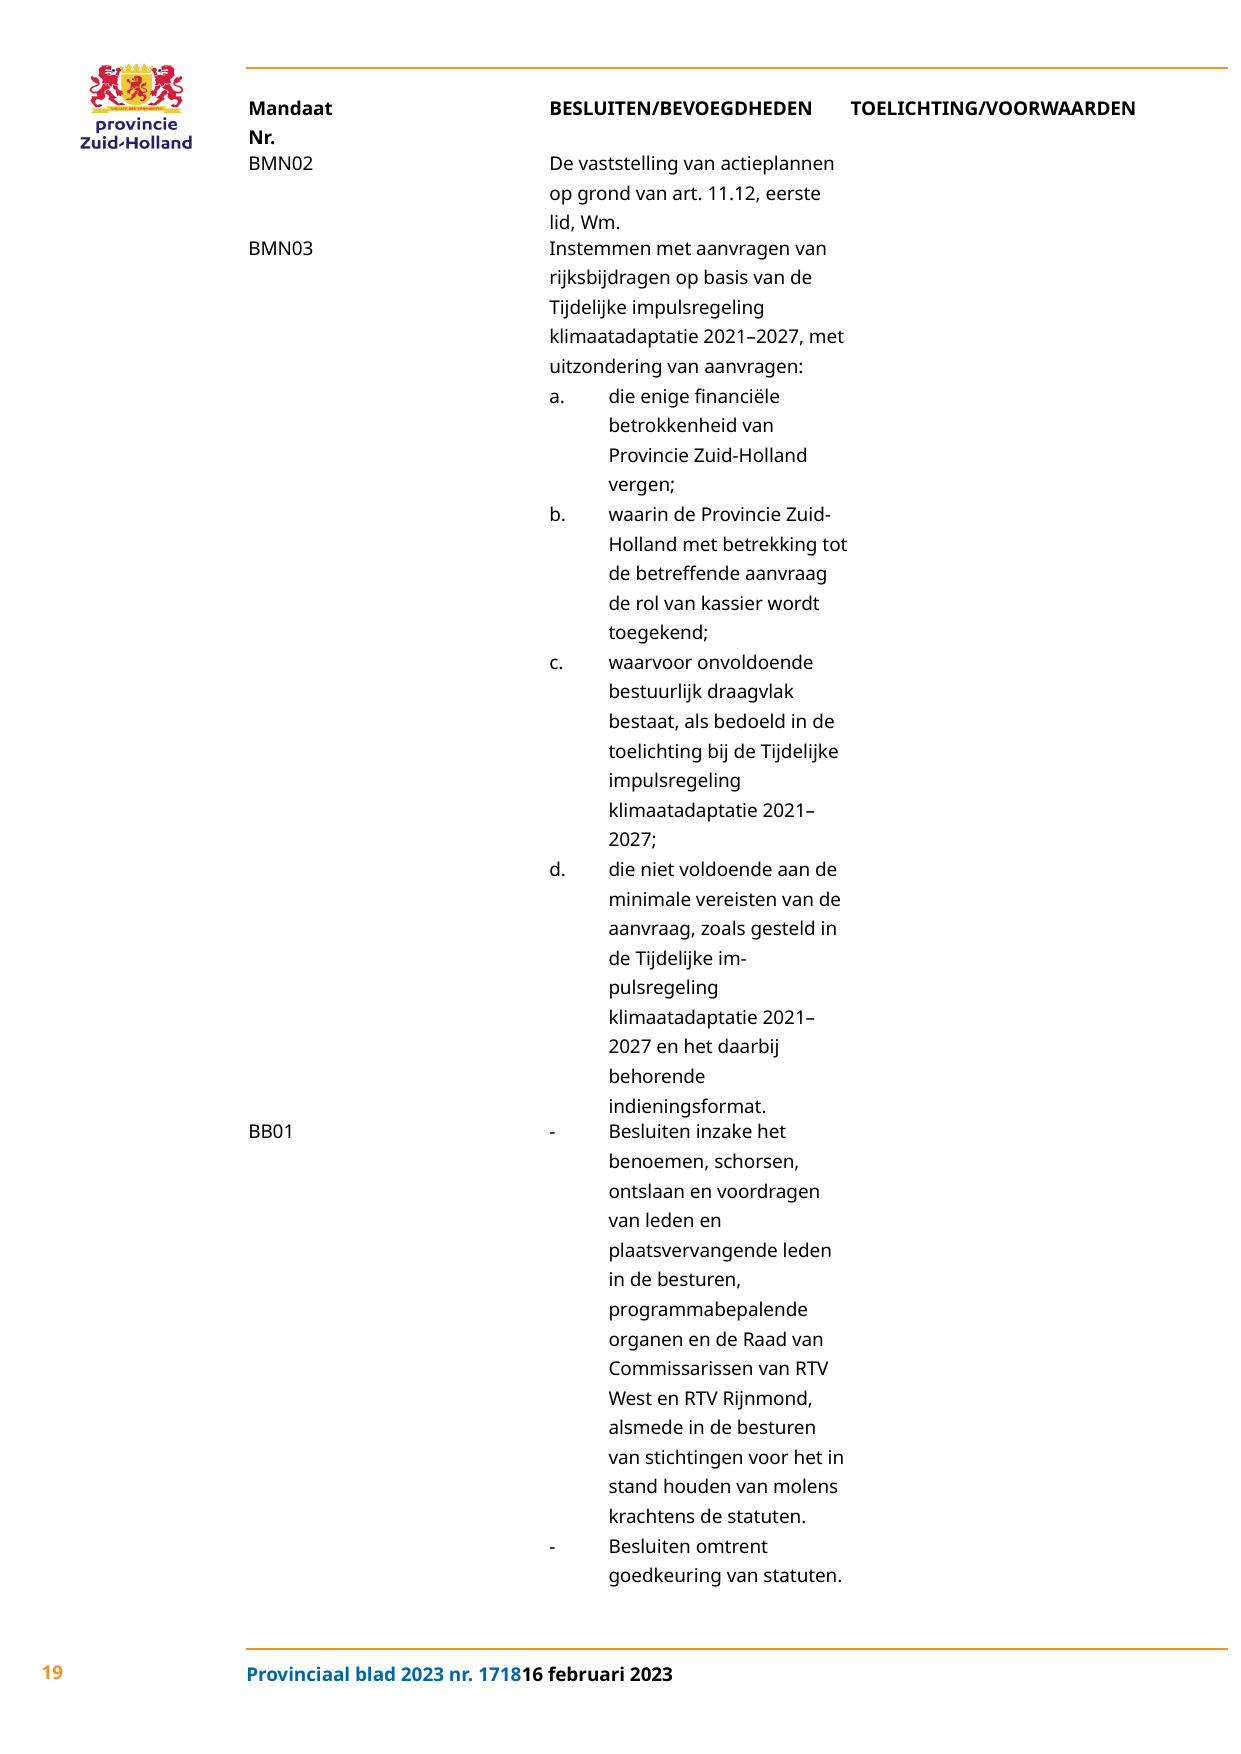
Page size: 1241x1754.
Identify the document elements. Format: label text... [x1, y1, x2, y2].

table_cell De vaststelling van actieplannen op grond van art. 11.12, eerste lid, Wm. [549, 150, 850, 235]
table_cell [850, 1119, 1152, 1588]
table_cell BMN03 [248, 235, 549, 1119]
picture [41, 47, 231, 172]
table_cell BMN02 [248, 150, 549, 235]
table_header BESLUITEN/BEVOEGDHEDEN [549, 95, 850, 150]
table_header Mandaat Nr. [248, 95, 549, 150]
table_cell Besluiten inzake het benoemen, schorsen, ontslaan en voordragen van leden en plaatsvervangende leden in de besturen, programmabepalende organen en de Raad van Commissarissen van RTV West en RTV Rijnmond, alsmede in de besturen van stichtingen voor het in stand houden van molens krachtens de statuten. Besluiten omtrent goedkeuring van statuten. [549, 1119, 850, 1588]
table_cell [850, 235, 1152, 1119]
table_header TOELICHTING/VOORWAARDEN [850, 95, 1152, 150]
table_cell BB01 [248, 1119, 549, 1588]
table_cell [850, 150, 1152, 235]
table_cell Instemmen met aanvragen van rijksbijdragen op basis van de Tijdelijke impulsregeling klimaatadaptatie 2021–2027, met uitzondering van aanvragen: die enige financiële betrokkenheid van Provincie Zuid-Holland vergen; waarin de Provincie Zuid-Holland met betrekking tot de betreffende aanvraag de rol van kassier wordt toegekend; waarvoor onvoldoende bestuurlijk draagvlak bestaat, als bedoeld in de toelichting bij de Tijdelijke impulsregeling klimaatadaptatie 2021–2027; die niet voldoende aan de minimale vereisten van de aanvraag, zoals gesteld in de Tijdelijke im- pulsregeling klimaatadaptatie 2021–2027 en het daarbij behorende indieningsformat. [549, 235, 850, 1119]
